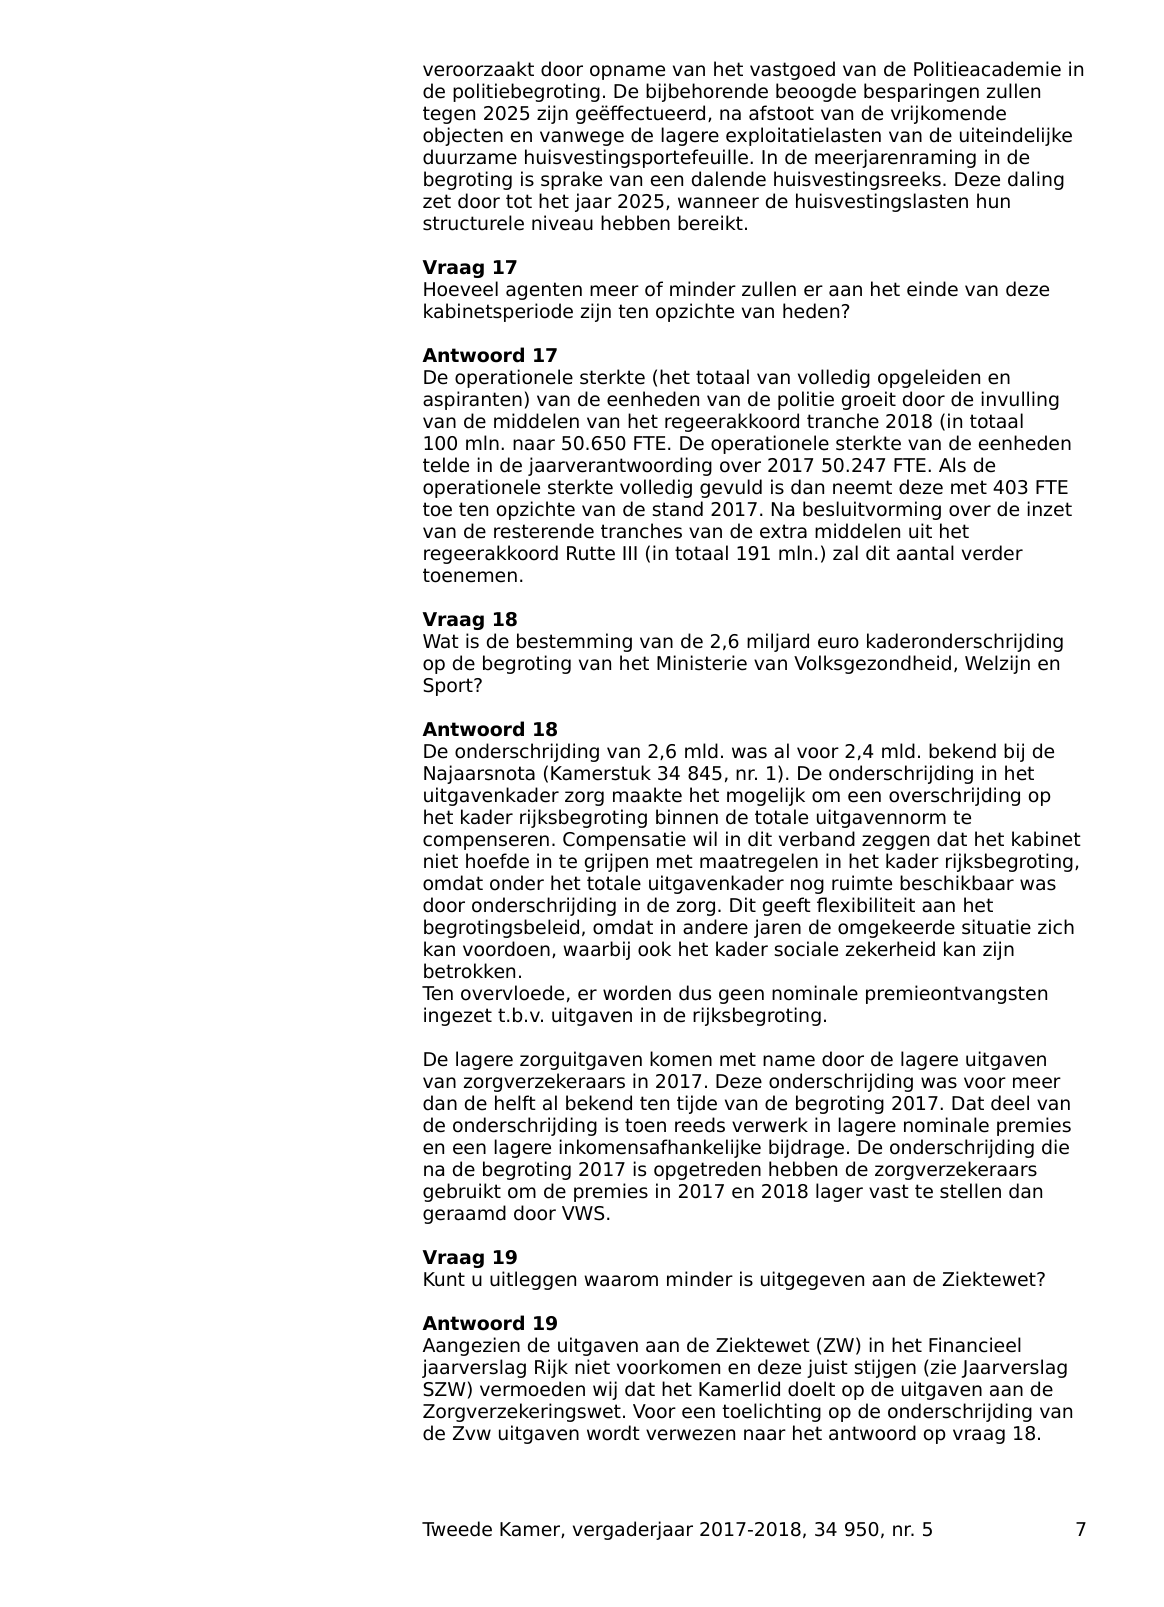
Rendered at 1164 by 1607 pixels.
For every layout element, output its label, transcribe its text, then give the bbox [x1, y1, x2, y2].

text De onderschrijding van 2,6 mld. was al voor 2,4 mld. bekend bij de Najaarsnota (Kamerstuk 34 845, nr. 1). De onderschrijding in het uitgavenkader zorg maakte het mogelijk om een overschrijding op het kader rijksbegroting binnen de totale uitgavennorm te compenseren. Compensatie wil in dit verband zeggen dat het kabinet niet hoefde in te grijpen met maatregelen in het kader rijksbegroting, omdat onder het totale uitgavenkader nog ruimte beschikbaar was door onderschrijding in de zorg. Dit geeft flexibiliteit aan het begrotingsbeleid, omdat in andere jaren de omgekeerde situatie zich kan voordoen, waarbij ook het kader sociale zekerheid kan zijn betrokken. [422, 741, 1087, 983]
text Ten overvloede, er worden dus geen nominale premieontvangsten ingezet t.b.v. uitgaven in de rijksbegroting. [422, 983, 1087, 1027]
text De lagere zorguitgaven komen met name door de lagere uitgaven van zorgverzekeraars in 2017. Deze onderschrijding was voor meer dan de helft al bekend ten tijde van de begroting 2017. Dat deel van de onderschrijding is toen reeds verwerk in lagere nominale premies en een lagere inkomensafhankelijke bijdrage. De onderschrijding die na de begroting 2017 is opgetreden hebben de zorgverzekeraars gebruikt om de premies in 2017 en 2018 lager vast te stellen dan geraamd door VWS. [422, 1049, 1087, 1225]
text Vraag 19 [422, 1247, 1087, 1269]
text Vraag 18 [422, 609, 1087, 631]
text Antwoord 19 [422, 1313, 1087, 1335]
text Antwoord 18 [422, 719, 1087, 741]
text Aangezien de uitgaven aan de Ziektewet (ZW) in het Financieel jaarverslag Rijk niet voorkomen en deze juist stijgen (zie Jaarverslag SZW) vermoeden wij dat het Kamerlid doelt op de uitgaven aan de Zorgverzekeringswet. Voor een toelichting op de onderschrijding van de Zvw uitgaven wordt verwezen naar het antwoord op vraag 18. [422, 1335, 1087, 1445]
text Hoeveel agenten meer of minder zullen er aan het einde van deze kabinetsperiode zijn ten opzichte van heden? [422, 279, 1087, 323]
text Vraag 17 [422, 257, 1087, 279]
text veroorzaakt door opname van het vastgoed van de Politieacademie in de politiebegroting. De bijbehorende beoogde besparingen zullen tegen 2025 zijn geëffectueerd, na afstoot van de vrijkomende objecten en vanwege de lagere exploitatielasten van de uiteindelijke duurzame huisvestingsportefeuille. In de meerjarenraming in de begroting is sprake van een dalende huisvestingsreeks. Deze daling zet door tot het jaar 2025, wanneer de huisvestingslasten hun structurele niveau hebben bereikt. [422, 59, 1087, 235]
text Kunt u uitleggen waarom minder is uitgegeven aan de Ziektewet? [422, 1269, 1087, 1291]
text Antwoord 17 [422, 345, 1087, 367]
text De operationele sterkte (het totaal van volledig opgeleiden en aspiranten) van de eenheden van de politie groeit door de invulling van de middelen van het regeerakkoord tranche 2018 (in totaal 100 mln. naar 50.650 FTE. De operationele sterkte van de eenheden telde in de jaarverantwoording over 2017 50.247 FTE. Als de operationele sterkte volledig gevuld is dan neemt deze met 403 FTE toe ten opzichte van de stand 2017. Na besluitvorming over de inzet van de resterende tranches van de extra middelen uit het regeerakkoord Rutte III (in totaal 191 mln.) zal dit aantal verder toenemen. [422, 367, 1087, 587]
text Wat is de bestemming van de 2,6 miljard euro kaderonderschrijding op de begroting van het Ministerie van Volksgezondheid, Welzijn en Sport? [422, 631, 1087, 697]
